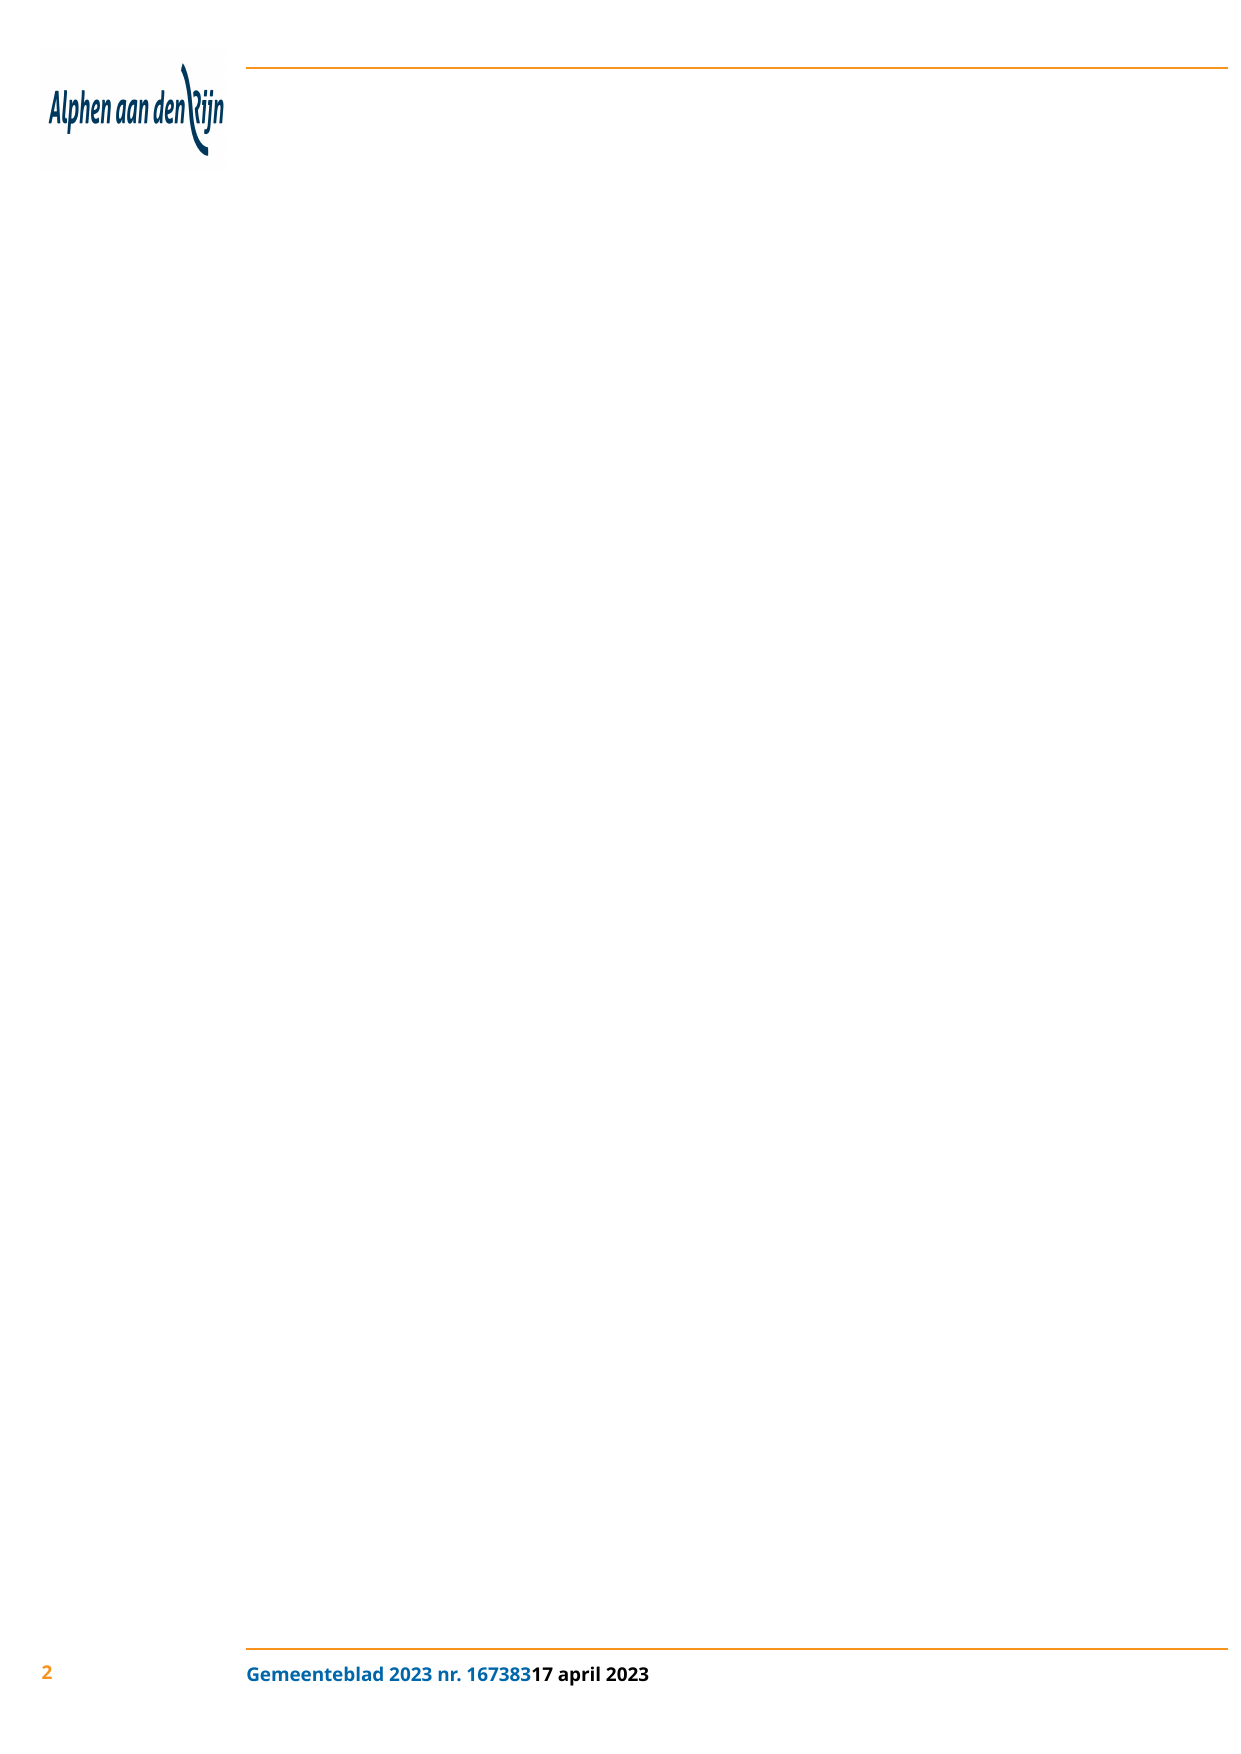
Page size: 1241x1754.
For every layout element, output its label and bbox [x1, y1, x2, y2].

picture [41, 47, 231, 172]
